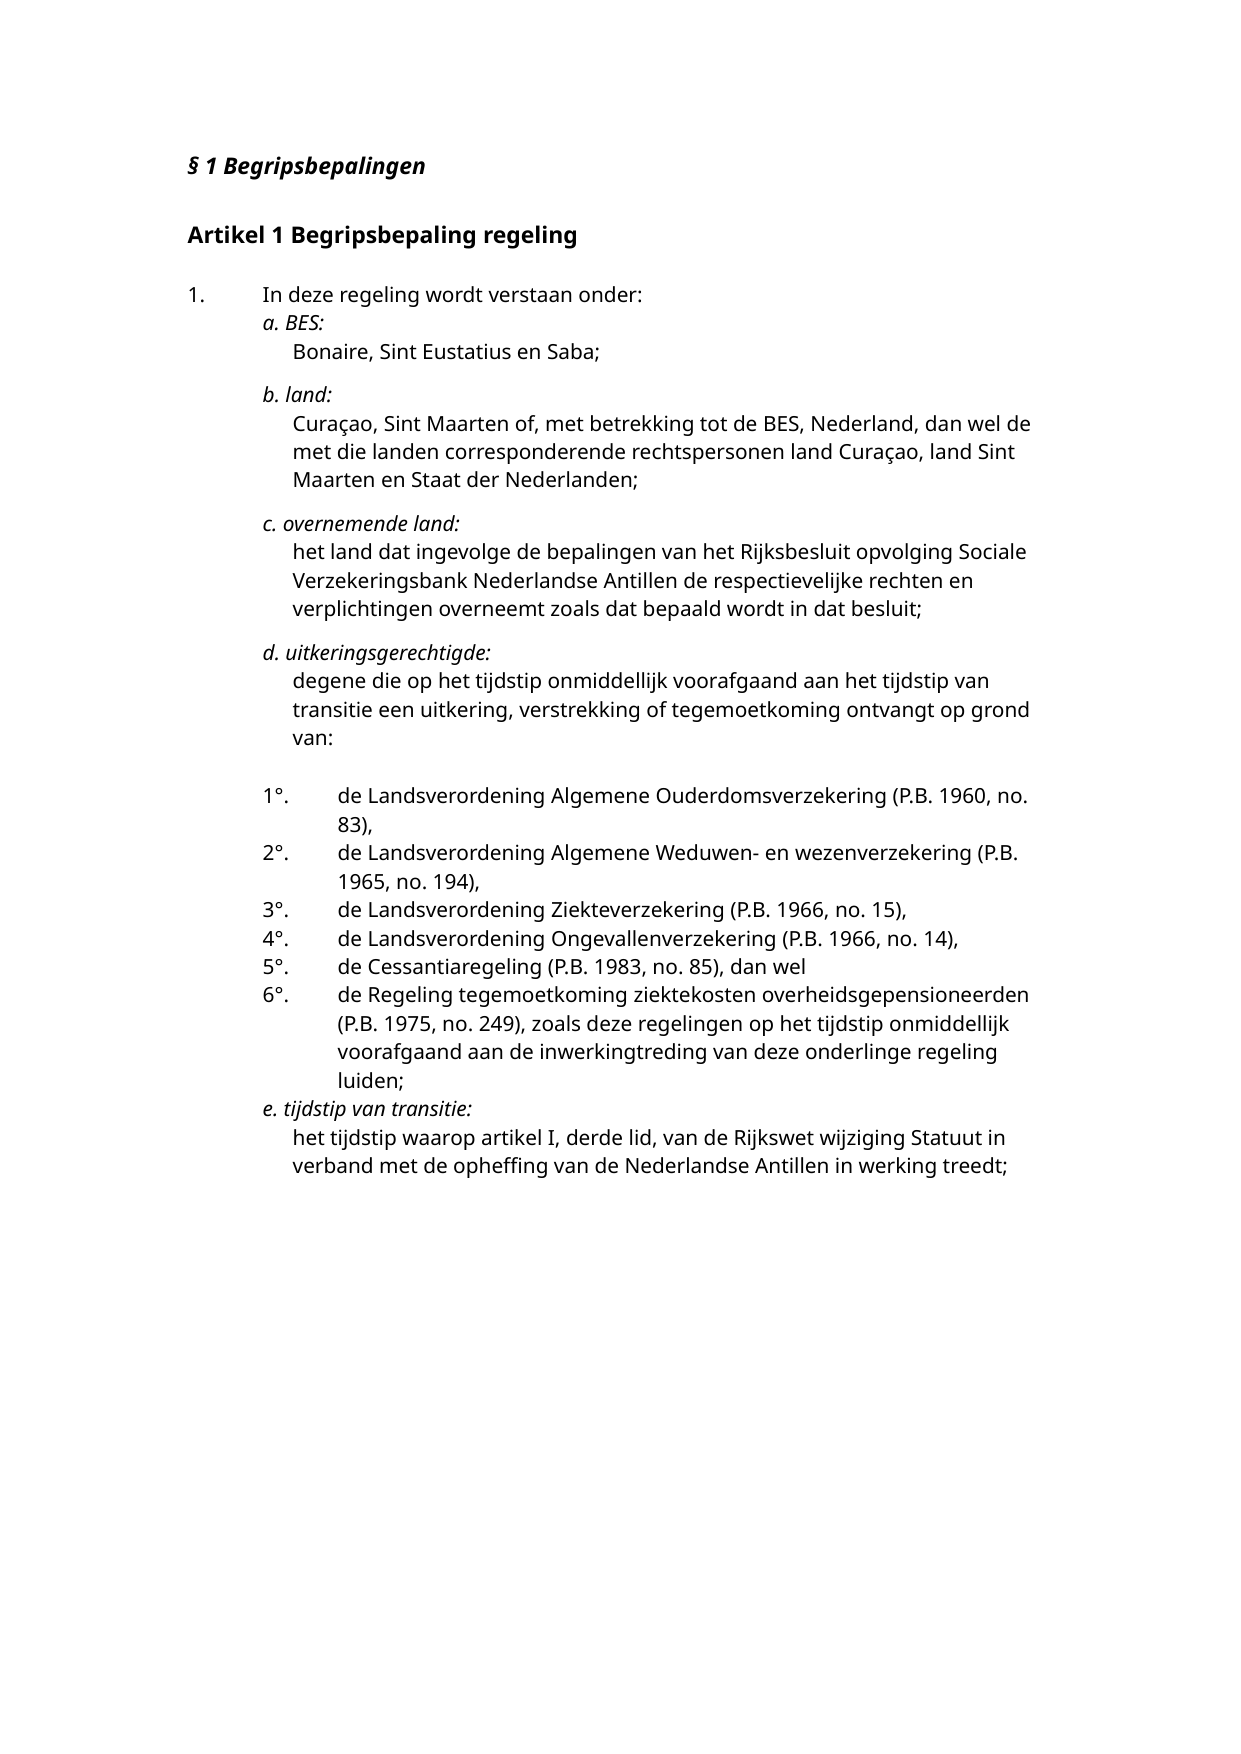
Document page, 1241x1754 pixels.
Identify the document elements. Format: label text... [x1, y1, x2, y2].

subtitle § 1 Begripsbepalingen [187, 150, 1053, 181]
list Bonaire, Sint Eustatius en Saba; [217, 337, 1053, 365]
list In deze regeling wordt verstaan onder: [187, 280, 1053, 308]
list de Landsverordening Ongevallenverzekering (P.B. 1966, no. 14), [262, 924, 1053, 952]
list de Landsverordening Ziekteverzekering (P.B. 1966, no. 15), [262, 895, 1053, 924]
list d. uitkeringsgerechtigde: [187, 638, 1053, 666]
list degene die op het tijdstip onmiddellijk voorafgaand aan het tijdstip van transitie een uitkering, verstrekking of tegemoetkoming ontvangt op grond van: [217, 666, 1053, 752]
list het tijdstip waarop artikel I, derde lid, van de Rijkswet wijziging Statuut in verband met de opheffing van de Nederlandse Antillen in werking treedt; [217, 1123, 1053, 1180]
list de Landsverordening Algemene Weduwen- en wezenverzekering (P.B. 1965, no. 194), [262, 838, 1053, 895]
list c. overnemende land: [187, 509, 1053, 537]
list b. land: [187, 380, 1053, 409]
list Curaçao, Sint Maarten of, met betrekking tot de BES, Nederland, dan wel de met die landen corresponderende rechtspersonen land Curaçao, land Sint Maarten en Staat der Nederlanden; [217, 409, 1053, 494]
list de Cessantiaregeling (P.B. 1983, no. 85), dan wel [262, 952, 1053, 981]
list het land dat ingevolge de bepalingen van het Rijksbesluit opvolging Sociale Verzekeringsbank Nederlandse Antillen de respectievelijke rechten en verplichtingen overneemt zoals dat bepaald wordt in dat besluit; [217, 537, 1053, 623]
list e. tijdstip van transitie: [187, 1094, 1053, 1123]
list de Regeling tegemoetkoming ziektekosten overheidsgepensioneerden (P.B. 1975, no. 249), zoals deze regelingen op het tijdstip onmiddellijk voorafgaand aan de inwerkingtreding van deze onderlinge regeling luiden; [262, 981, 1053, 1094]
list a. BES: [187, 308, 1053, 337]
list de Landsverordening Algemene Ouderdomsverzekering (P.B. 1960, no. 83), [262, 782, 1053, 838]
subtitle Artikel 1 Begripsbepaling regeling [187, 219, 1053, 250]
